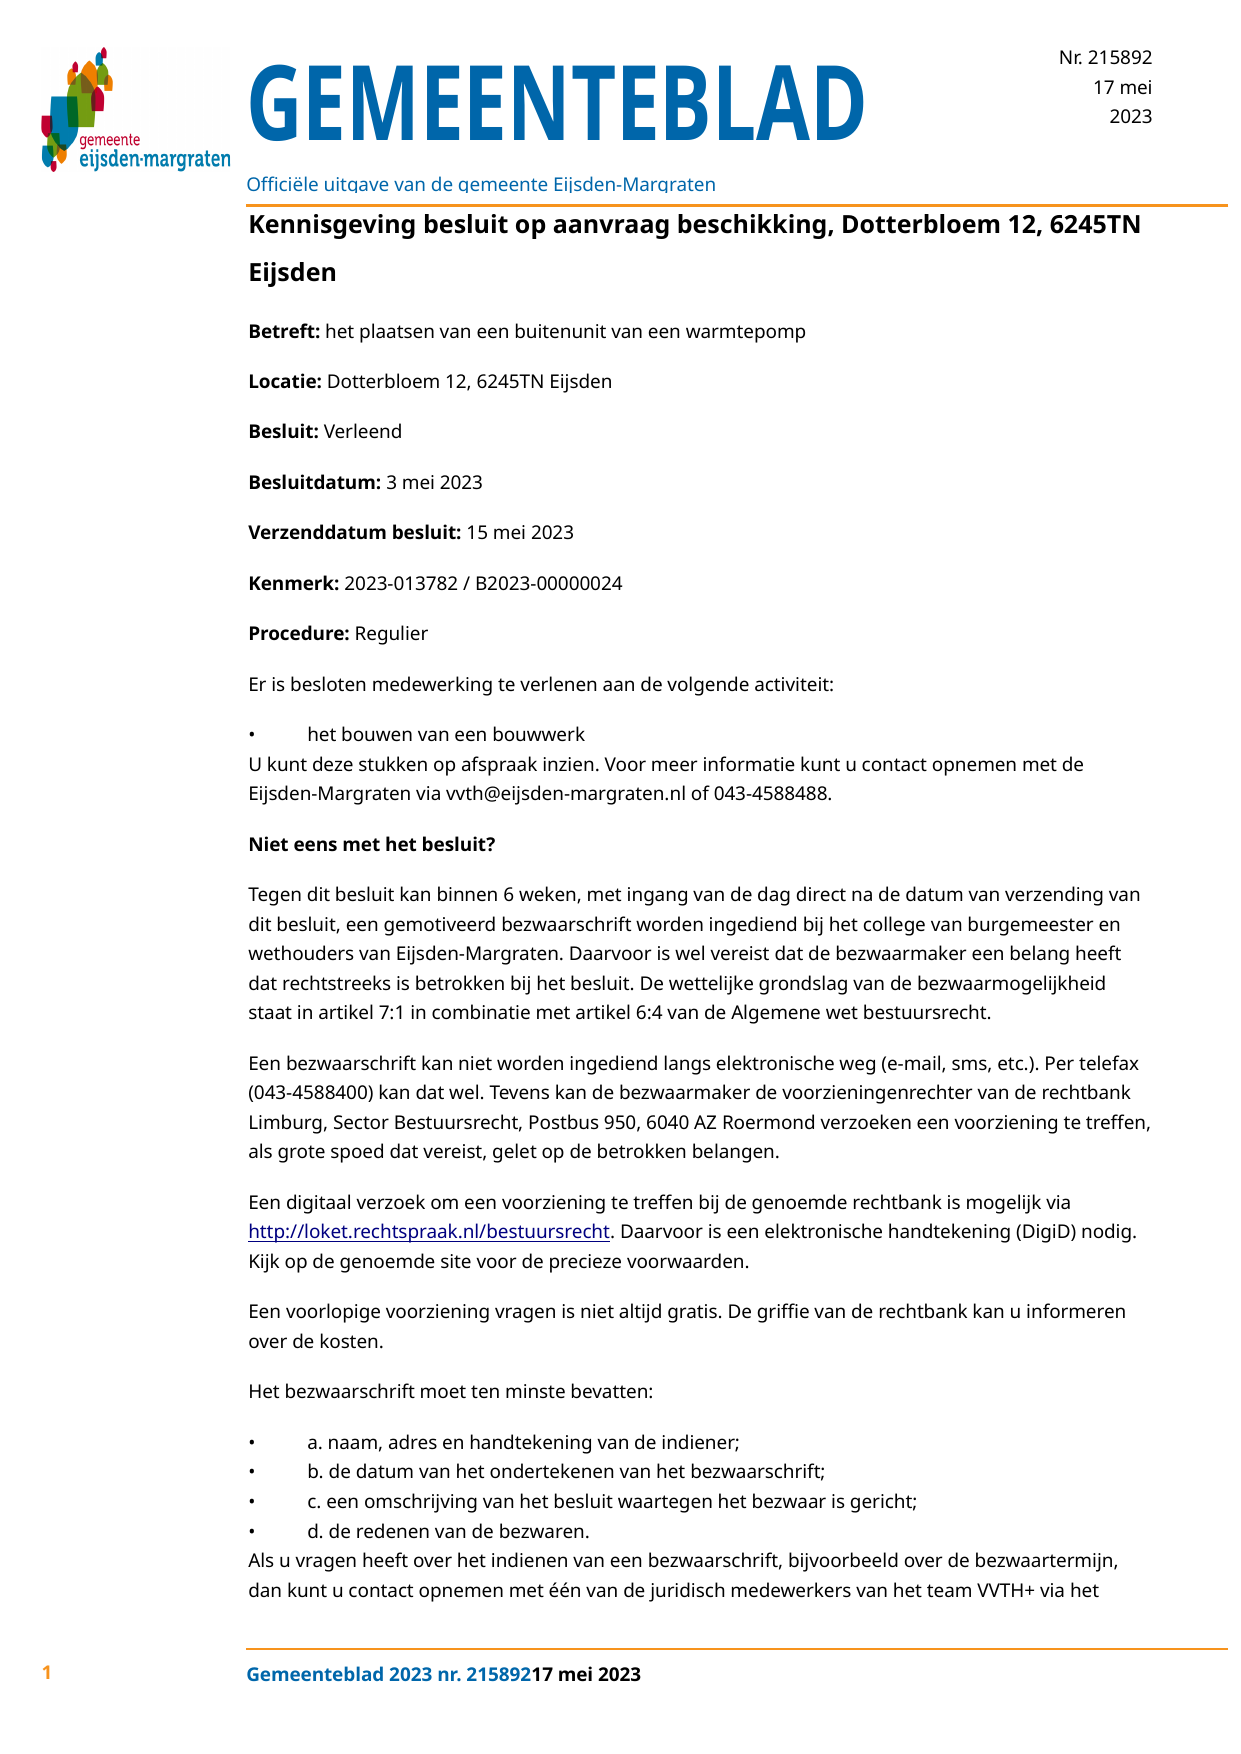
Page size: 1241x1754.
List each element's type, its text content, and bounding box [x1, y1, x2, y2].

list b. de datum van het ondertekenen van het bezwaarschrift; [248, 1459, 1152, 1484]
picture [41, 47, 231, 172]
text Als u vragen heeft over het indienen van een bezwaarschrift, bijvoorbeeld over de bezwaartermijn, dan kunt u contact opnemen met één van de juridisch medewerkers van het team VVTH+ via het [248, 1547, 1152, 1603]
text Niet eens met het besluit? [248, 831, 1152, 857]
list d. de redenen van de bezwaren. [248, 1518, 1152, 1544]
text Een bezwaarschrift kan niet worden ingediend langs elektronische weg (e-mail, sms, etc.). Per telefax (043-4588400) kan dat wel. Tevens kan de bezwaarmaker de voorzieningenrechter van de rechtbank Limburg, Sector Bestuursrecht, Postbus 950, 6040 AZ Roermond verzoeken een voorziening te treffen, als grote spoed dat vereist, gelet op de betrokken belangen. [248, 1050, 1152, 1164]
text Kenmerk: 2023-013782 / B2023-00000024 [248, 570, 1152, 596]
list a. naam, adres en handtekening van de indiener; [248, 1429, 1152, 1455]
text Kennisgeving besluit op aanvraag beschikking, Dotterbloem 12, 6245TN Eijsden [248, 207, 1152, 288]
text Tegen dit besluit kan binnen 6 weken, met ingang van de dag direct na de datum van verzending van dit besluit, een gemotiveerd bezwaarschrift worden ingediend bij het college van burgemeester en wethouders van Eijsden-Margraten. Daarvoor is wel vereist dat de bezwaarmaker een belang heeft dat rechtstreeks is betrokken bij het besluit. De wettelijke grondslag van de bezwaarmogelijkheid staat in artikel 7:1 in combinatie met artikel 6:4 van de Algemene wet bestuursrecht. [248, 881, 1152, 1025]
text Besluit: Verleend [248, 419, 1152, 444]
text U kunt deze stukken op afspraak inzien. Voor meer informatie kunt u contact opnemen met de Eijsden-Margraten via vvth@eijsden-margraten.nl of 043-4588488. [248, 751, 1152, 806]
list c. een omschrijving van het besluit waartegen het bezwaar is gericht; [248, 1488, 1152, 1514]
text Betreft: het plaatsen van een buitenunit van een warmtepomp [248, 318, 1152, 344]
text Besluitdatum: 3 mei 2023 [248, 469, 1152, 495]
text Een voorlopige voorziening vragen is niet altijd gratis. De griffie van de rechtbank kan u informeren over de kosten. [248, 1299, 1152, 1354]
text Er is besloten medewerking te verlenen aan de volgende activiteit: [248, 671, 1152, 697]
text Verzenddatum besluit: 15 mei 2023 [248, 519, 1152, 545]
text Procedure: Regulier [248, 620, 1152, 646]
list het bouwen van een bouwwerk [248, 721, 1152, 747]
text Het bezwaarschrift moet ten minste bevatten: [248, 1379, 1152, 1404]
text Locatie: Dotterbloem 12, 6245TN Eijsden [248, 368, 1152, 394]
text Een digitaal verzoek om een voorziening te treffen bij de genoemde rechtbank is mogelijk via http://loket.rechtspraak.nl/bestuursrecht. Daarvoor is een elektronische handtekening (DigiD) nodig. Kijk op de genoemde site voor de precieze voorwaarden. [248, 1189, 1152, 1274]
